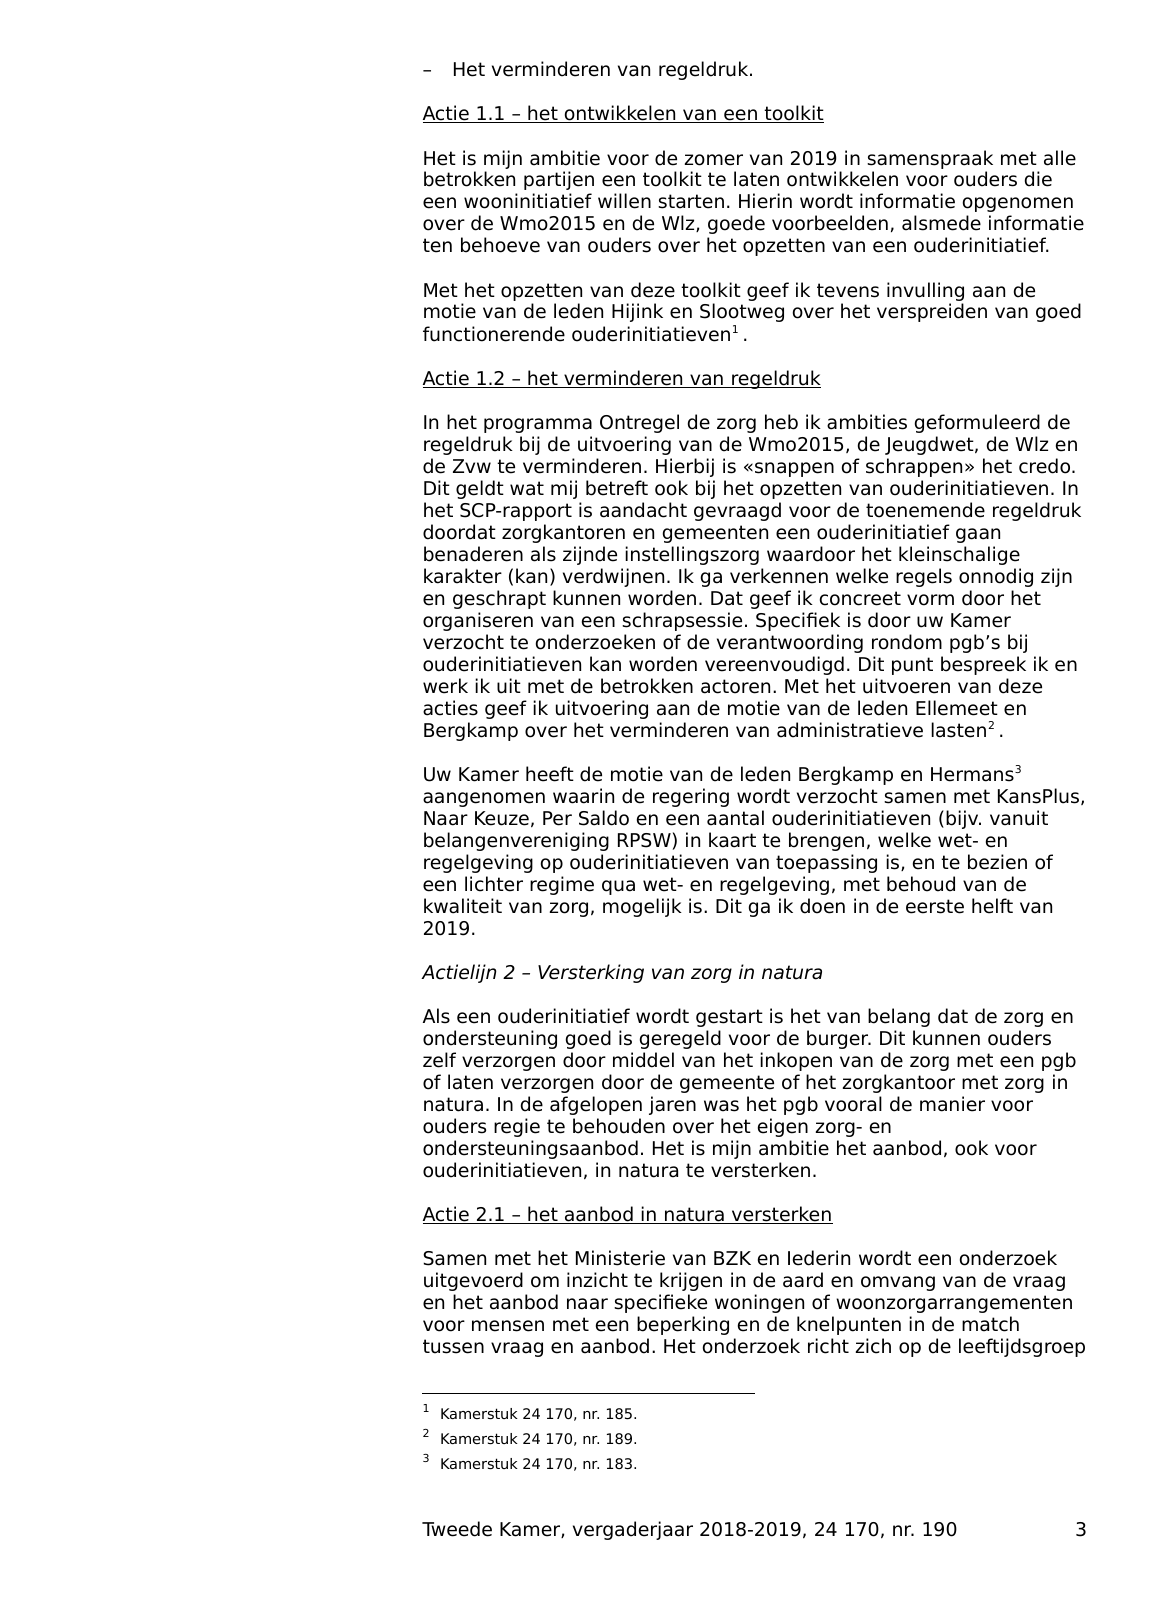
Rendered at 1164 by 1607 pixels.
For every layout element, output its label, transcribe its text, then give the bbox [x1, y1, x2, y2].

text Uw Kamer heeft de motie van de leden Bergkamp en Hermans aangenomen waarin de regering wordt verzocht samen met KansPlus, Naar Keuze, Per Saldo en een aantal ouderinitiatieven (bijv. vanuit belangenvereniging RPSW) in kaart te brengen, welke wet- en regelgeving op ouderinitiatieven van toepassing is, en te bezien of een lichter regime qua wet- en regelgeving, met behoud van de kwaliteit van zorg, mogelijk is. Dit ga ik doen in de eerste helft van 2019. [422, 764, 1087, 939]
text In het programma Ontregel de zorg heb ik ambities geformuleerd de regeldruk bij de uitvoering van de Wmo2015, de Jeugdwet, de Wlz en de Zvw te verminderen. Hierbij is «snappen of schrappen» het credo. Dit geldt wat mij betreft ook bij het opzetten van ouderinitiatieven. In het SCP-rapport is aandacht gevraagd voor de toenemende regeldruk doordat zorgkantoren en gemeenten een ouderinitiatief gaan benaderen als zijnde instellingszorg waardoor het kleinschalige karakter (kan) verdwijnen. Ik ga verkennen welke regels onnodig zijn en geschrapt kunnen worden. Dat geef ik concreet vorm door het organiseren van een schrapsessie. Specifiek is door uw Kamer verzocht te onderzoeken of de verantwoording rondom pgb’s bij ouderinitiatieven kan worden vereenvoudigd. Dit punt bespreek ik en werk ik uit met de betrokken actoren. Met het uitvoeren van deze acties geef ik uitvoering aan de motie van de leden Ellemeet en Bergkamp over het verminderen van administratieve lasten. [422, 412, 1087, 741]
text Kamerstuk 24 170, nr. 185. [422, 1402, 1087, 1424]
text Het is mijn ambitie voor de zomer van 2019 in samenspraak met alle betrokken partijen een toolkit te laten ontwikkelen voor ouders die een wooninitiatief willen starten. Hierin wordt informatie opgenomen over de Wmo2015 en de Wlz, goede voorbeelden, alsmede informatie ten behoeve van ouders over het opzetten van een ouderinitiatief. [422, 147, 1087, 257]
text Met het opzetten van deze toolkit geef ik tevens invulling aan de motie van de leden Hijink en Slootweg over het verspreiden van goed functionerende ouderinitiatieven. [422, 279, 1087, 345]
subtitle Actie 1.2 – het verminderen van regeldruk [422, 368, 1087, 389]
subtitle Actie 1.1 – het ontwikkelen van een toolkit [422, 103, 1087, 125]
text Kamerstuk 24 170, nr. 189. [422, 1427, 1087, 1449]
text Als een ouderinitiatief wordt gestart is het van belang dat de zorg en ondersteuning goed is geregeld voor de burger. Dit kunnen ouders zelf verzorgen door middel van het inkopen van de zorg met een pgb of laten verzorgen door de gemeente of het zorgkantoor met zorg in natura. In de afgelopen jaren was het pgb vooral de manier voor ouders regie te behouden over het eigen zorg- en ondersteuningsaanbod. Het is mijn ambitie het aanbod, ook voor ouderinitiatieven, in natura te versterken. [422, 1006, 1087, 1182]
text Samen met het Ministerie van BZK en Iederin wordt een onderzoek uitgevoerd om inzicht te krijgen in de aard en omvang van de vraag en het aanbod naar specifieke woningen of woonzorgarrangementen voor mensen met een beperking en de knelpunten in de match tussen vraag en aanbod. Het onderzoek richt zich op de leeftijdsgroep [422, 1248, 1087, 1358]
text – Het verminderen van regeldruk. [422, 59, 1087, 81]
subtitle Actielijn 2 – Versterking van zorg in natura [422, 962, 1087, 984]
text Kamerstuk 24 170, nr. 183. [422, 1452, 1087, 1474]
subtitle Actie 2.1 – het aanbod in natura versterken [422, 1204, 1087, 1226]
